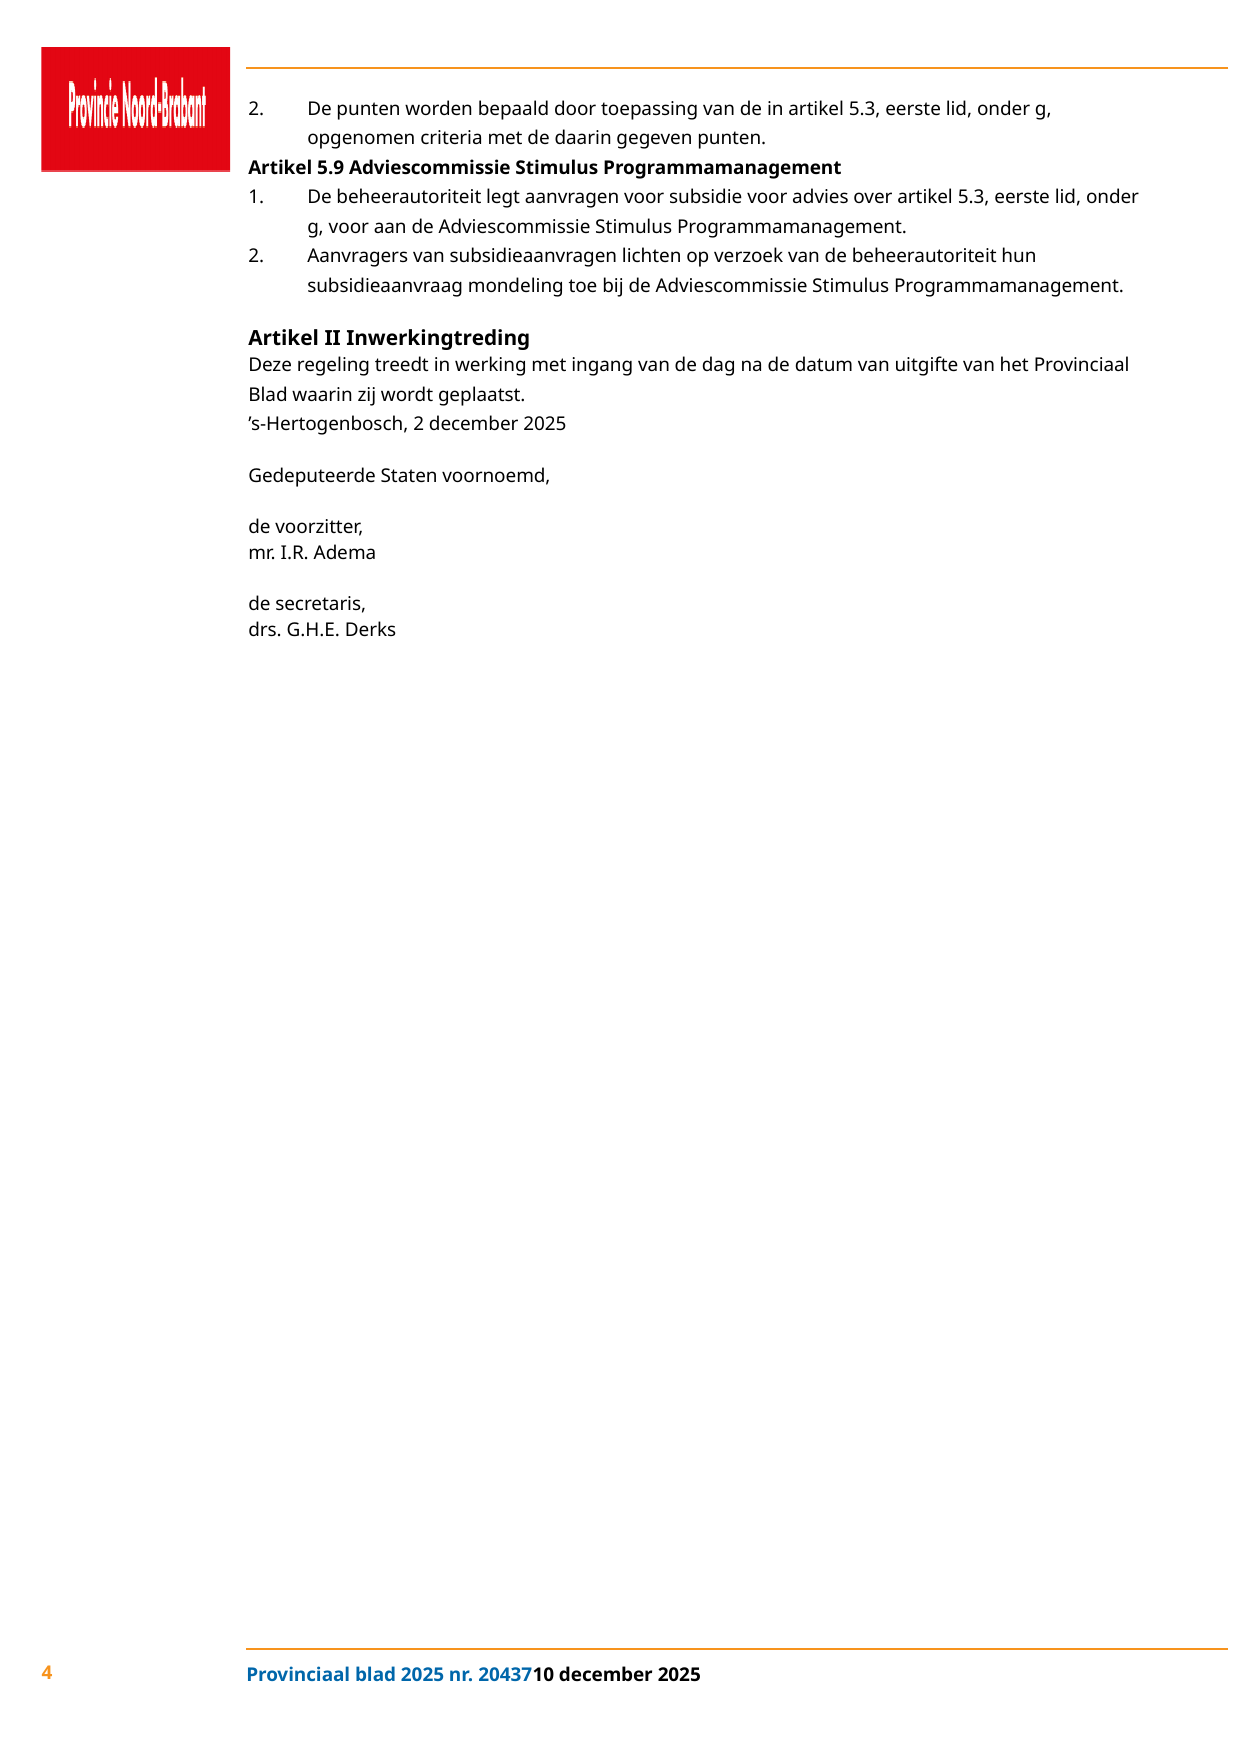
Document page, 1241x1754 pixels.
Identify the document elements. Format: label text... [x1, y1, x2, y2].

text de secretaris, [248, 590, 1152, 616]
text Artikel II Inwerkingtreding [248, 323, 1152, 351]
text de voorzitter, [248, 513, 1152, 539]
list Aanvragers van subsidieaanvragen lichten op verzoek van de beheerautoriteit hun subsidieaanvraag mondeling toe bij de Adviescommissie Stimulus Programmamanagement. [248, 243, 1152, 298]
text Artikel 5.9 Adviescommissie Stimulus Programmamanagement [248, 154, 1152, 180]
list De beheerautoriteit legt aanvragen voor subsidie voor advies over artikel 5.3, eerste lid, onder g, voor aan de Adviescommissie Stimulus Programmamanagement. [248, 183, 1152, 239]
text drs. G.H.E. Derks [248, 616, 1152, 642]
list De punten worden bepaald door toepassing van de in artikel 5.3, eerste lid, onder g, opgenomen criteria met de daarin gegeven punten. [248, 95, 1152, 150]
text Gedeputeerde Staten voornoemd, [248, 462, 1152, 487]
text mr. I.R. Adema [248, 539, 1152, 565]
picture [41, 47, 231, 172]
text ’s-Hertogenbosch, 2 december 2025 [248, 410, 1152, 436]
text Deze regeling treedt in werking met ingang van de dag na de datum van uitgifte van het Provinciaal Blad waarin zij wordt geplaatst. [248, 351, 1152, 406]
